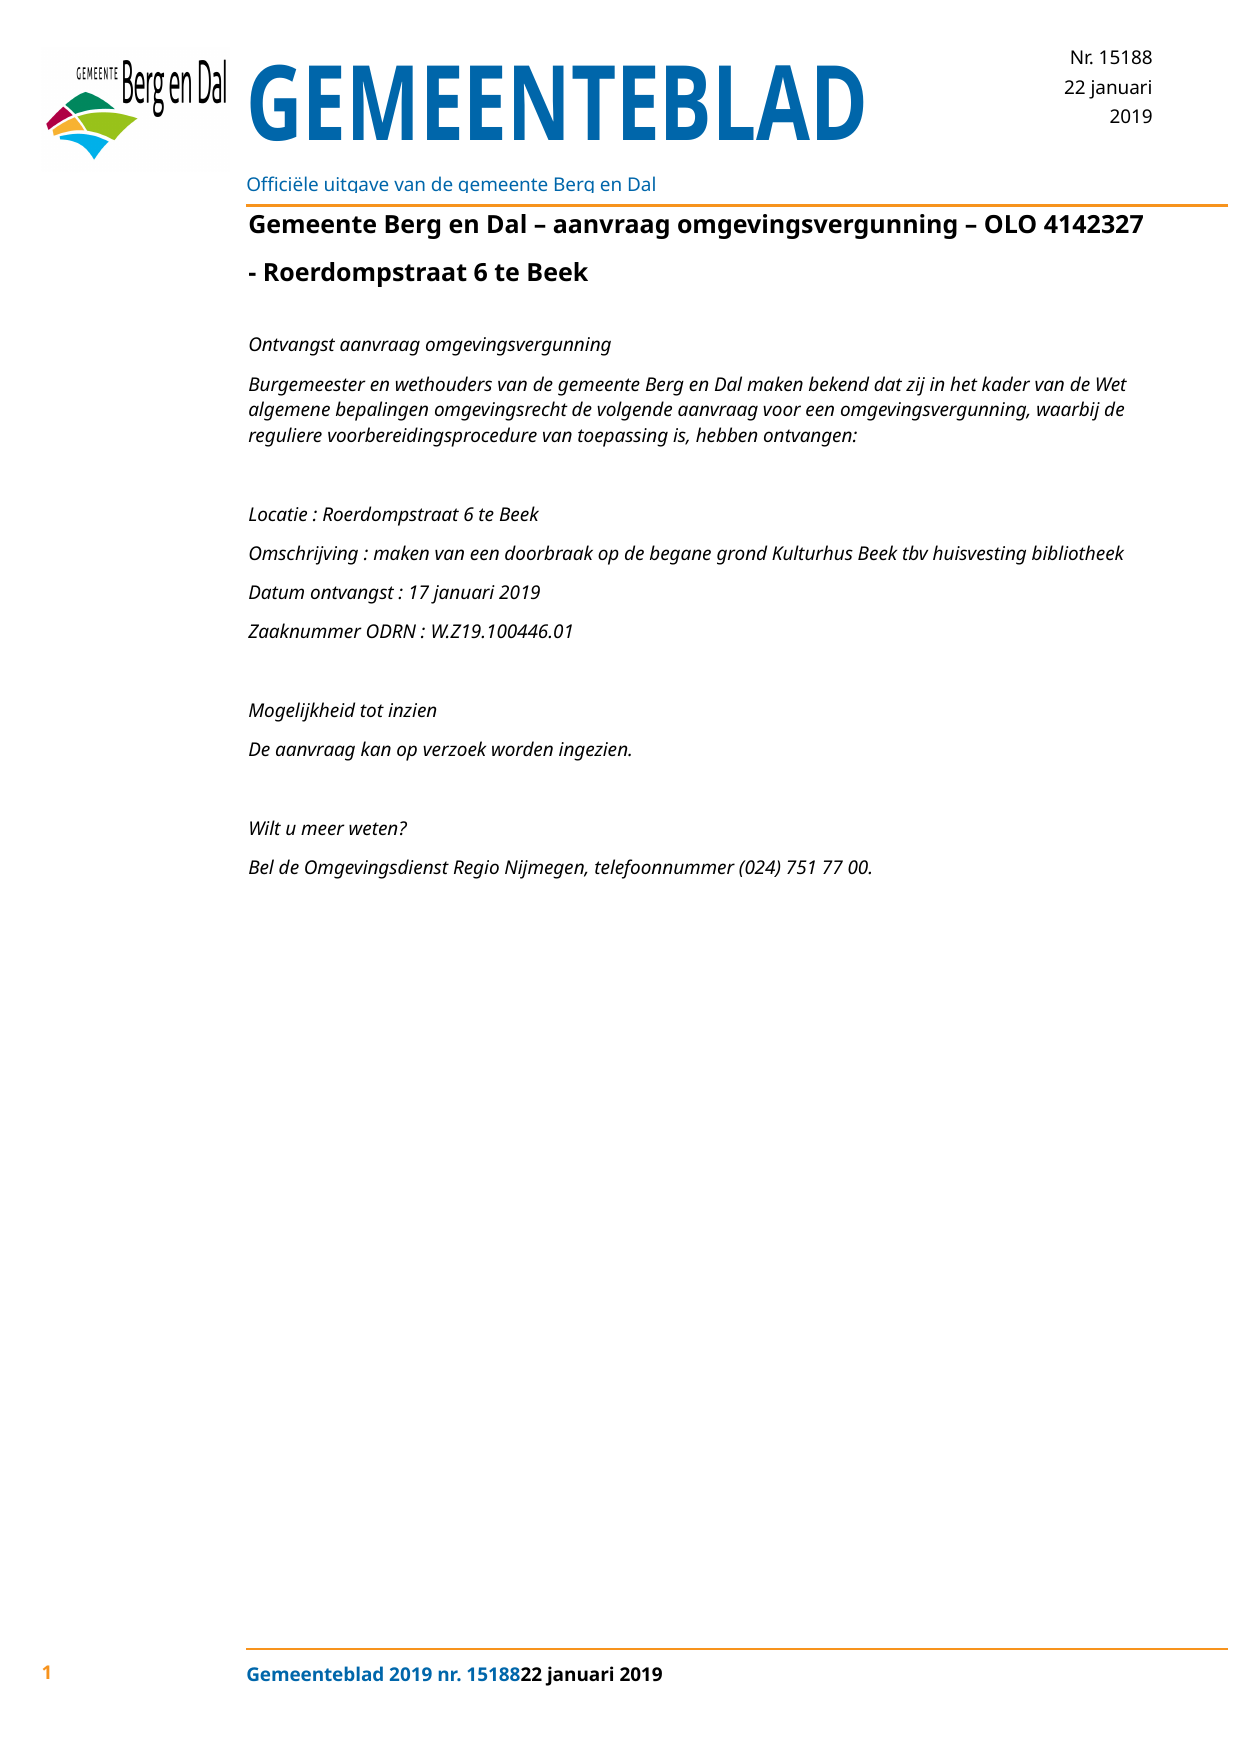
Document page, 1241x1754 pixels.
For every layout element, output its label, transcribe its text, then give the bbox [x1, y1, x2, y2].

text Bel de Omgevingsdienst Regio Nijmegen, telefoonnummer (024) 751 77 00. [248, 854, 1152, 880]
text Ontvangst aanvraag omgevingsvergunning [248, 331, 1152, 357]
text Burgemeester en wethouders van de gemeente Berg en Dal maken bekend dat zij in het kader van de Wet algemene bepalingen omgevingsrecht de volgende aanvraag voor een omgevingsvergunning, waarbij de reguliere voorbereidingsprocedure van toepassing is, hebben ontvangen: [248, 371, 1152, 448]
text Locatie : Roerdompstraat 6 te Beek [248, 501, 1152, 526]
text Gemeente Berg en Dal – aanvraag omgevingsvergunning – OLO 4142327 - Roerdompstraat 6 te Beek [248, 207, 1152, 288]
text Zaaknummer ODRN : W.Z19.100446.01 [248, 618, 1152, 644]
text De aanvraag kan op verzoek worden ingezien. [248, 736, 1152, 762]
text Datum ontvangst : 17 januari 2019 [248, 579, 1152, 605]
text Wilt u meer weten? [248, 815, 1152, 841]
picture [41, 47, 231, 172]
text Mogelijkheid tot inzien [248, 697, 1152, 723]
text Omschrijving : maken van een doorbraak op de begane grond Kulturhus Beek tbv huisvesting bibliotheek [248, 540, 1152, 566]
